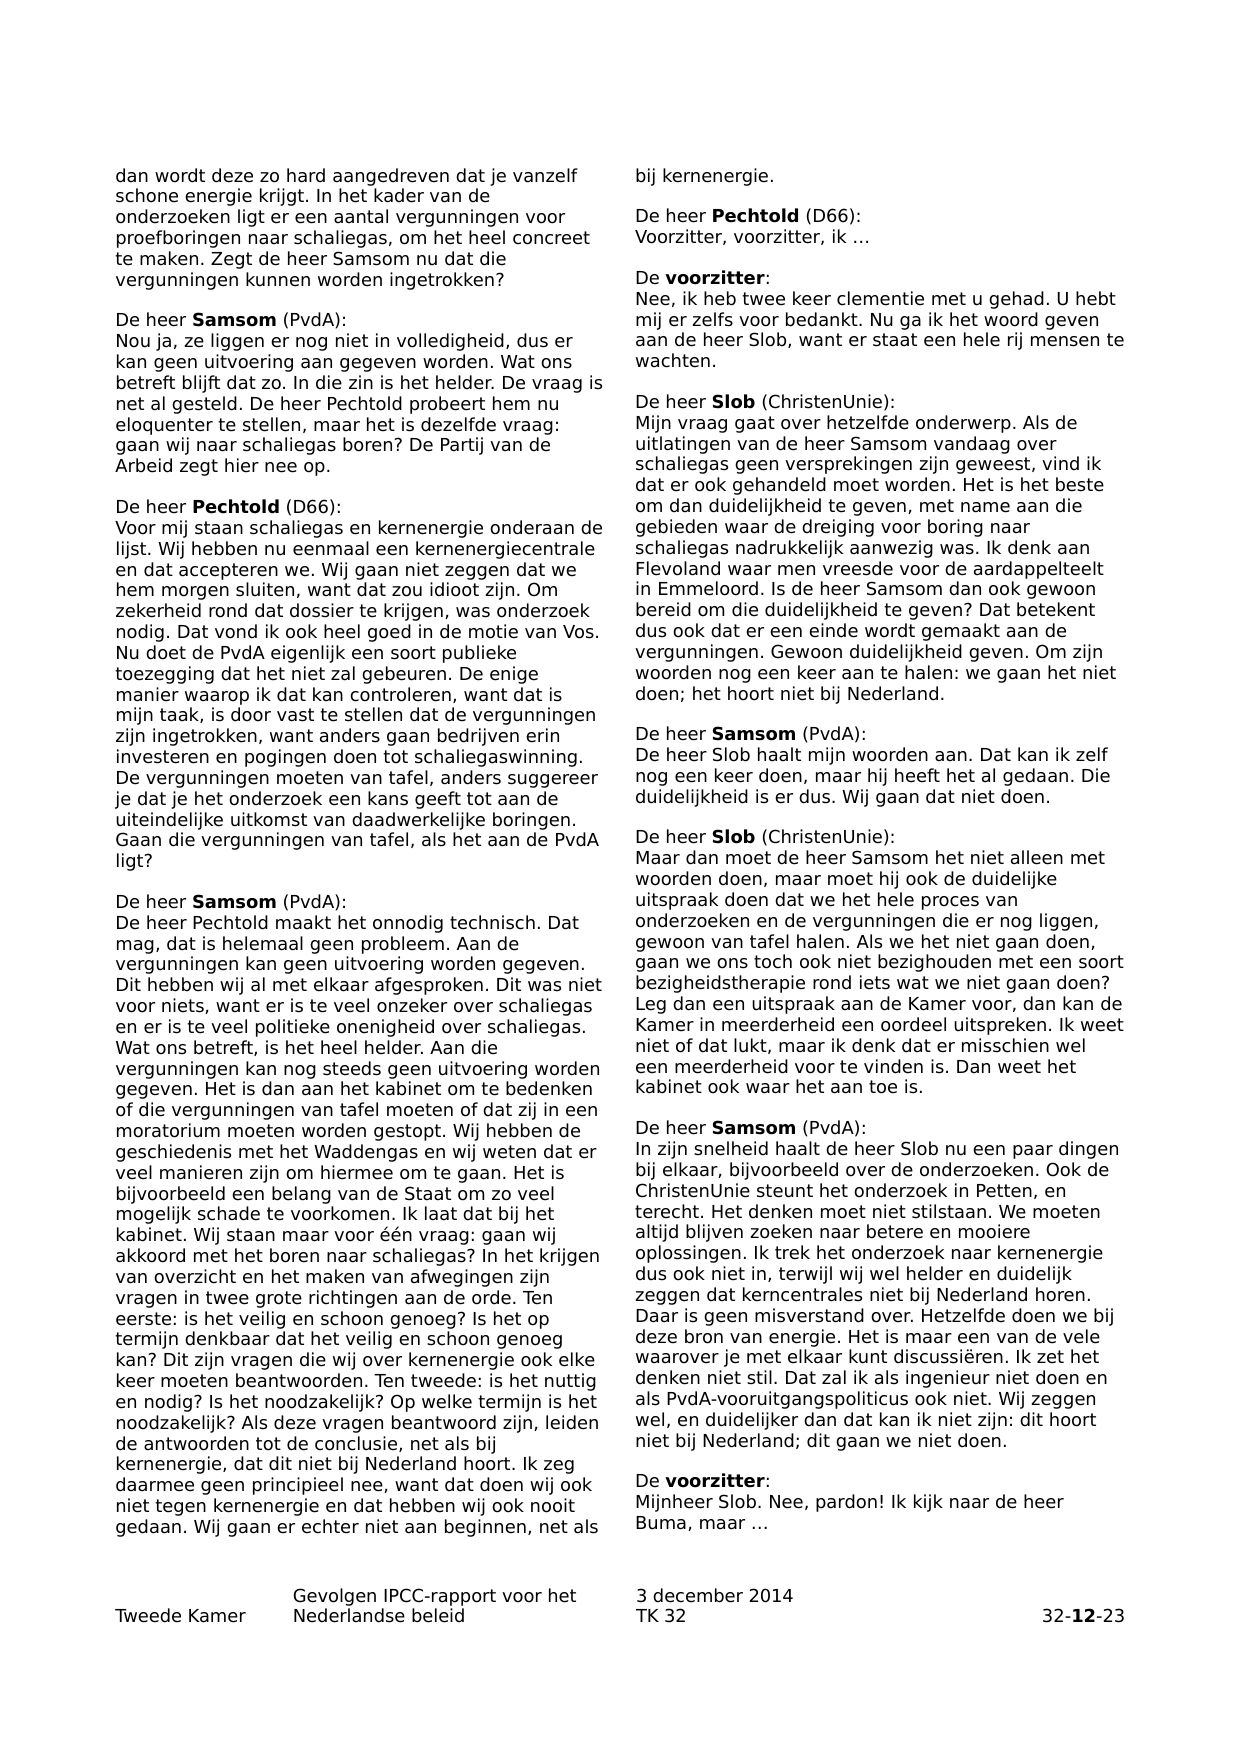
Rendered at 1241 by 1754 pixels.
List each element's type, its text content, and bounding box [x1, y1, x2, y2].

text Nou ja, ze liggen er nog niet in volledigheid, dus er kan geen uitvoering aan gegeven worden. Wat ons betreft blijft dat zo. In die zin is het helder. De vraag is net al gesteld. De heer Pechtold probeert hem nu eloquenter te stellen, maar het is dezelfde vraag: gaan wij naar schaliegas boren? De Partij van de Arbeid zegt hier nee op. [115, 331, 605, 477]
text Voor mij staan schaliegas en kernenergie onderaan de lijst. Wij hebben nu eenmaal een kernenergiecentrale en dat accepteren we. Wij gaan niet zeggen dat we hem morgen sluiten, want dat zou idioot zijn. Om zekerheid rond dat dossier te krijgen, was onderzoek nodig. Dat vond ik ook heel goed in de motie van Vos. Nu doet de PvdA eigenlijk een soort publieke toezegging dat het niet zal gebeuren. De enige manier waarop ik dat kan controleren, want dat is mijn taak, is door vast te stellen dat de vergunningen zijn ingetrokken, want anders gaan bedrijven erin investeren en pogingen doen tot schaliegaswinning. De vergunningen moeten van tafel, anders suggereer je dat je het onderzoek een kans geeft tot aan de uiteindelijke uitkomst van daadwerkelijke boringen. Gaan die vergunningen van tafel, als het aan de PvdA ligt? [115, 518, 605, 872]
text Nee, ik heb twee keer clementie met u gehad. U hebt mij er zelfs voor bedankt. Nu ga ik het woord geven aan de heer Slob, want er staat een hele rij mensen te wachten. [635, 288, 1125, 372]
text De heer Pechtold (D66): [115, 497, 605, 518]
text De heer Samsom (PvdA): [635, 724, 1125, 745]
text bij kernenergie. [635, 165, 1125, 186]
text De heer Pechtold maakt het onnodig technisch. Dat mag, dat is helemaal geen probleem. Aan de vergunningen kan geen uitvoering worden gegeven. Dit hebben wij al met elkaar afgesproken. Dit was niet voor niets, want er is te veel onzeker over schaliegas en er is te veel politieke onenigheid over schaliegas. Wat ons betreft, is het heel helder. Aan die vergunningen kan nog steeds geen uitvoering worden gegeven. Het is dan aan het kabinet om te bedenken of die vergunningen van tafel moeten of dat zij in een moratorium moeten worden gestopt. Wij hebben de geschiedenis met het Waddengas en wij weten dat er veel manieren zijn om hiermee om te gaan. Het is bijvoorbeeld een belang van de Staat om zo veel mogelijk schade te voorkomen. Ik laat dat bij het kabinet. Wij staan maar voor één vraag: gaan wij akkoord met het boren naar schaliegas? In het krijgen van overzicht en het maken van afwegingen zijn vragen in twee grote richtingen aan de orde. Ten eerste: is het veilig en schoon genoeg? Is het op termijn denkbaar dat het veilig en schoon genoeg kan? Dit zijn vragen die wij over kernenergie ook elke keer moeten beantwoorden. Ten tweede: is het nuttig en nodig? Is het noodzakelijk? Op welke termijn is het noodzakelijk? Als deze vragen beantwoord zijn, leiden de antwoorden tot de conclusie, net als bij kernenergie, dat dit niet bij Nederland hoort. Ik zeg daarmee geen principieel nee, want dat doen wij ook niet tegen kernenergie en dat hebben wij ook nooit gedaan. Wij gaan er echter niet aan beginnen, net als [115, 912, 605, 1537]
text De voorzitter: [635, 1471, 1125, 1492]
text Mijnheer Slob. Nee, pardon! Ik kijk naar de heer Buma, maar … [635, 1492, 1125, 1534]
text De heer Pechtold (D66): [635, 206, 1125, 227]
text De heer Samsom (PvdA): [635, 1118, 1125, 1139]
text dan wordt deze zo hard aangedreven dat je vanzelf schone energie krijgt. In het kader van de onderzoeken ligt er een aantal vergunningen voor proefboringen naar schaliegas, om het heel concreet te maken. Zegt de heer Samsom nu dat die vergunningen kunnen worden ingetrokken? [115, 165, 605, 290]
text De heer Samsom (PvdA): [115, 310, 605, 331]
text Voorzitter, voorzitter, ik … [635, 227, 1125, 248]
text De heer Slob haalt mijn woorden aan. Dat kan ik zelf nog een keer doen, maar hij heeft het al gedaan. Die duidelijkheid is er dus. Wij gaan dat niet doen. [635, 745, 1125, 807]
text Mijn vraag gaat over hetzelfde onderwerp. Als de uitlatingen van de heer Samsom vandaag over schaliegas geen versprekingen zijn geweest, vind ik dat er ook gehandeld moet worden. Het is het beste om dan duidelijkheid te geven, met name aan die gebieden waar de dreiging voor boring naar schaliegas nadrukkelijk aanwezig was. Ik denk aan Flevoland waar men vreesde voor de aardappelteelt in Emmeloord. Is de heer Samsom dan ook gewoon bereid om die duidelijkheid te geven? Dat betekent dus ook dat er een einde wordt gemaakt aan de vergunningen. Gewoon duidelijkheid geven. Om zijn woorden nog een keer aan te halen: we gaan het niet doen; het hoort niet bij Nederland. [635, 412, 1125, 704]
text De heer Slob (ChristenUnie): [635, 392, 1125, 412]
text De voorzitter: [635, 268, 1125, 288]
text De heer Slob (ChristenUnie): [635, 827, 1125, 848]
text In zijn snelheid haalt de heer Slob nu een paar dingen bij elkaar, bijvoorbeeld over de onderzoeken. Ook de ChristenUnie steunt het onderzoek in Petten, en terecht. Het denken moet niet stilstaan. We moeten altijd blijven zoeken naar betere en mooiere oplossingen. Ik trek het onderzoek naar kernenergie dus ook niet in, terwijl wij wel helder en duidelijk zeggen dat kerncentrales niet bij Nederland horen. Daar is geen misverstand over. Hetzelfde doen we bij deze bron van energie. Het is maar een van de vele waarover je met elkaar kunt discussiëren. Ik zet het denken niet stil. Dat zal ik als ingenieur niet doen en als PvdA-vooruitgangspoliticus ook niet. Wij zeggen wel, en duidelijker dan dat kan ik niet zijn: dit hoort niet bij Nederland; dit gaan we niet doen. [635, 1139, 1125, 1451]
text Maar dan moet de heer Samsom het niet alleen met woorden doen, maar moet hij ook de duidelijke uitspraak doen dat we het hele proces van onderzoeken en de vergunningen die er nog liggen, gewoon van tafel halen. Als we het niet gaan doen, gaan we ons toch ook niet bezighouden met een soort bezigheidstherapie rond iets wat we niet gaan doen? Leg dan een uitspraak aan de Kamer voor, dan kan de Kamer in meerderheid een oordeel uitspreken. Ik weet niet of dat lukt, maar ik denk dat er misschien wel een meerderheid voor te vinden is. Dan weet het kabinet ook waar het aan toe is. [635, 848, 1125, 1098]
text De heer Samsom (PvdA): [115, 892, 605, 912]
